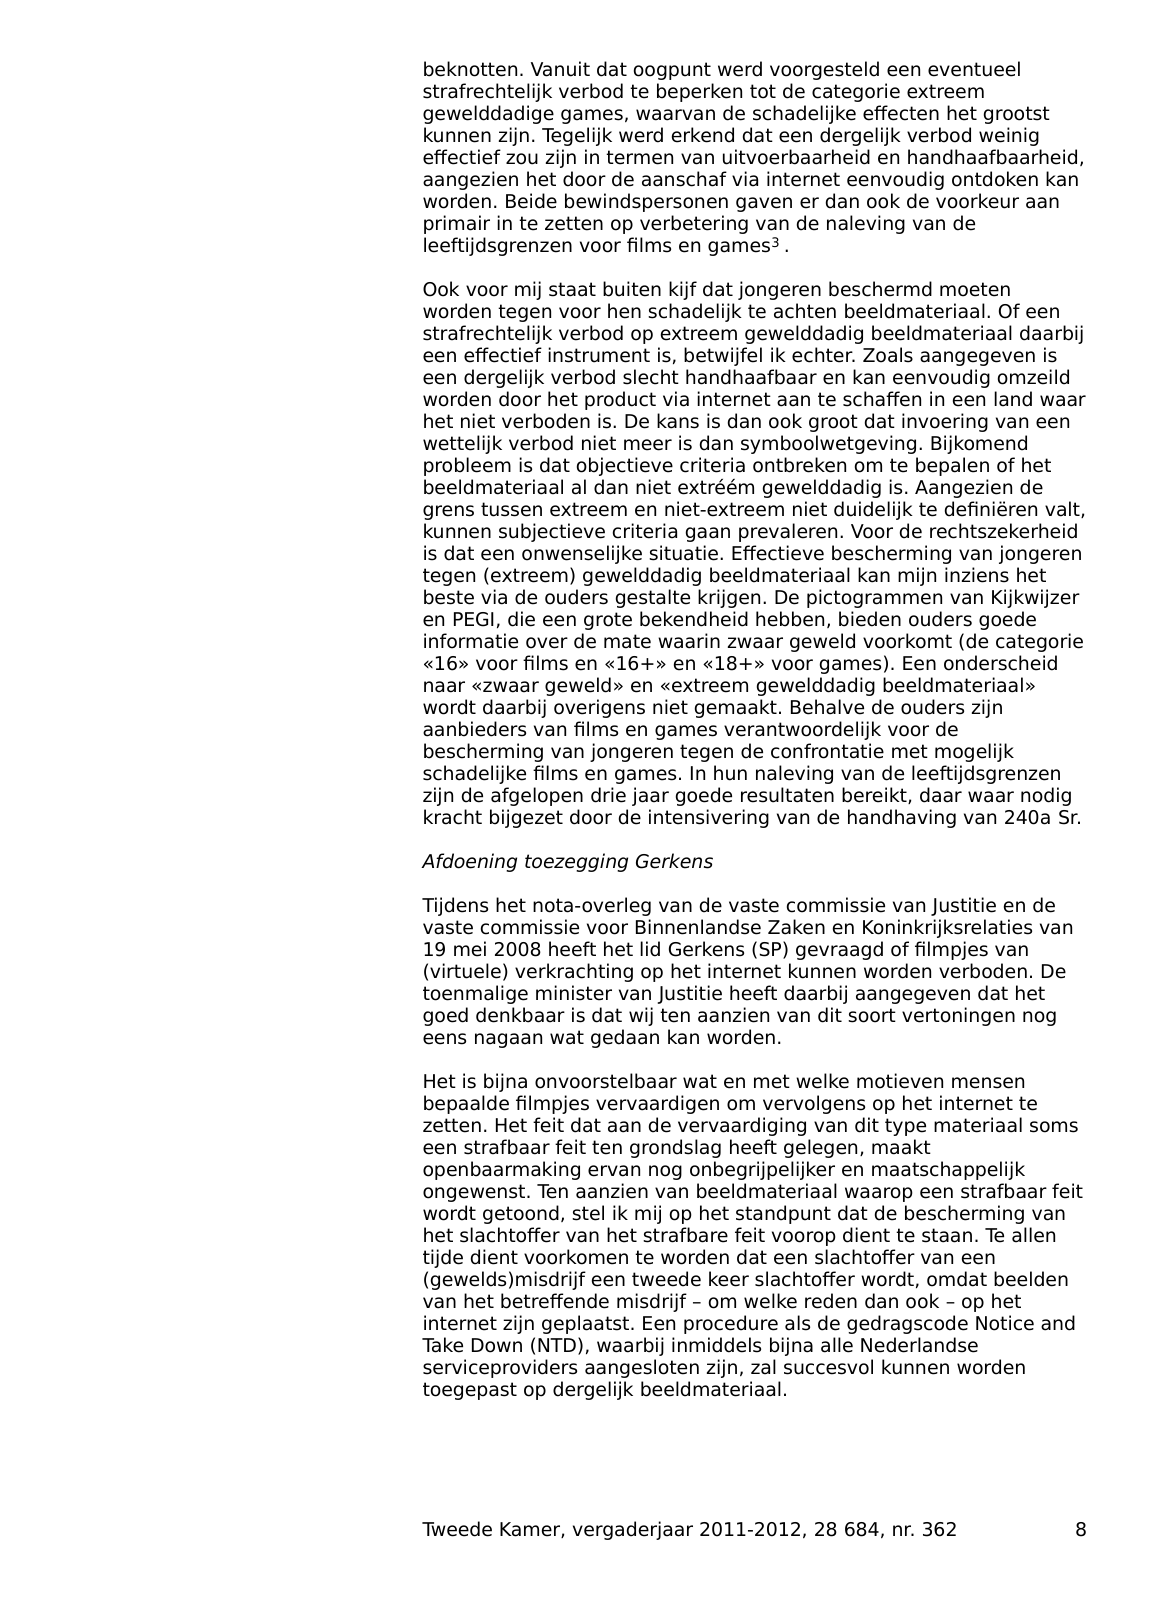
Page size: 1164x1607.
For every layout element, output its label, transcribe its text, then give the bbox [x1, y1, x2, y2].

text Tijdens het nota-overleg van de vaste commissie van Justitie en de vaste commissie voor Binnenlandse Zaken en Koninkrijksrelaties van 19 mei 2008 heeft het lid Gerkens (SP) gevraagd of filmpjes van (virtuele) verkrachting op het internet kunnen worden verboden. De toenmalige minister van Justitie heeft daarbij aangegeven dat het goed denkbaar is dat wij ten aanzien van dit soort vertoningen nog eens nagaan wat gedaan kan worden. [422, 895, 1087, 1049]
text Ook voor mij staat buiten kijf dat jongeren beschermd moeten worden tegen voor hen schadelijk te achten beeldmateriaal. Of een strafrechtelijk verbod op extreem gewelddadig beeldmateriaal daarbij een effectief instrument is, betwijfel ik echter. Zoals aangegeven is een dergelijk verbod slecht handhaafbaar en kan eenvoudig omzeild worden door het product via internet aan te schaffen in een land waar het niet verboden is. De kans is dan ook groot dat invoering van een wettelijk verbod niet meer is dan symboolwetgeving. Bijkomend probleem is dat objectieve criteria ontbreken om te bepalen of het beeldmateriaal al dan niet extréém gewelddadig is. Aangezien de grens tussen extreem en niet-extreem niet duidelijk te definiëren valt, kunnen subjectieve criteria gaan prevaleren. Voor de rechtszekerheid is dat een onwenselijke situatie. Effectieve bescherming van jongeren tegen (extreem) gewelddadig beeldmateriaal kan mijn inziens het beste via de ouders gestalte krijgen. De pictogrammen van Kijkwijzer en PEGI, die een grote bekendheid hebben, bieden ouders goede informatie over de mate waarin zwaar geweld voorkomt (de categorie «16» voor films en «16+» en «18+» voor games). Een onderscheid naar «zwaar geweld» en «extreem gewelddadig beeldmateriaal» wordt daarbij overigens niet gemaakt. Behalve de ouders zijn aanbieders van films en games verantwoordelijk voor de bescherming van jongeren tegen de confrontatie met mogelijk schadelijke films en games. In hun naleving van de leeftijdsgrenzen zijn de afgelopen drie jaar goede resultaten bereikt, daar waar nodig kracht bijgezet door de intensivering van de handhaving van 240a Sr. [422, 279, 1087, 828]
text Het is bijna onvoorstelbaar wat en met welke motieven mensen bepaalde filmpjes vervaardigen om vervolgens op het internet te zetten. Het feit dat aan de vervaardiging van dit type materiaal soms een strafbaar feit ten grondslag heeft gelegen, maakt openbaarmaking ervan nog onbegrijpelijker en maatschappelijk ongewenst. Ten aanzien van beeldmateriaal waarop een strafbaar feit wordt getoond, stel ik mij op het standpunt dat de bescherming van het slachtoffer van het strafbare feit voorop dient te staan. Te allen tijde dient voorkomen te worden dat een slachtoffer van een (gewelds)misdrijf een tweede keer slachtoffer wordt, omdat beelden van het betreffende misdrijf – om welke reden dan ook – op het internet zijn geplaatst. Een procedure als de gedragscode Notice and Take Down (NTD), waarbij inmiddels bijna alle Nederlandse serviceproviders aangesloten zijn, zal succesvol kunnen worden toegepast op dergelijk beeldmateriaal. [422, 1071, 1087, 1401]
subtitle Afdoening toezegging Gerkens [422, 851, 1087, 873]
text beknotten. Vanuit dat oogpunt werd voorgesteld een eventueel strafrechtelijk verbod te beperken tot de categorie extreem gewelddadige games, waarvan de schadelijke effecten het grootst kunnen zijn. Tegelijk werd erkend dat een dergelijk verbod weinig effectief zou zijn in termen van uitvoerbaarheid en handhaafbaarheid, aangezien het door de aanschaf via internet eenvoudig ontdoken kan worden. Beide bewindspersonen gaven er dan ook de voorkeur aan primair in te zetten op verbetering van de naleving van de leeftijdsgrenzen voor films en games3. [422, 59, 1087, 257]
